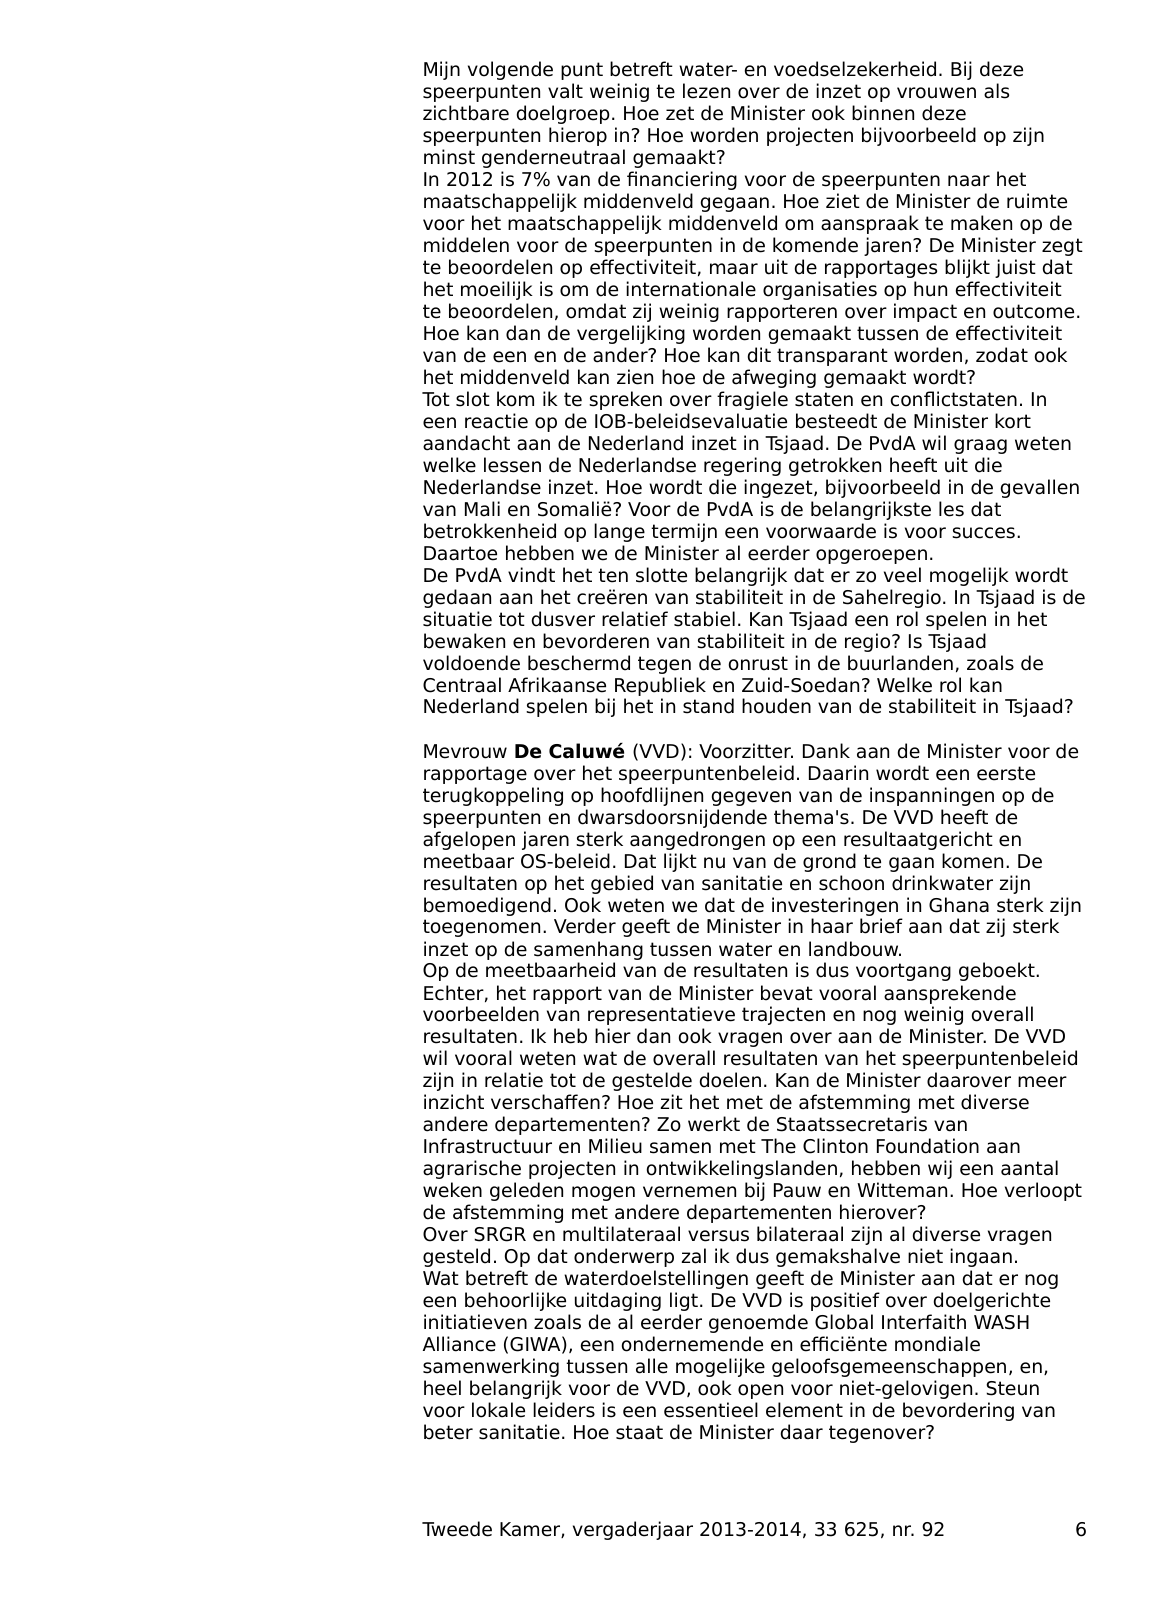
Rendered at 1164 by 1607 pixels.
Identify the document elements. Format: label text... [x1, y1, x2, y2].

text Over SRGR en multilateraal versus bilateraal zijn al diverse vragen gesteld. Op dat onderwerp zal ik dus gemakshalve niet ingaan. [422, 1224, 1087, 1268]
text In 2012 is 7% van de financiering voor de speerpunten naar het maatschappelijk middenveld gegaan. Hoe ziet de Minister de ruimte voor het maatschappelijk middenveld om aanspraak te maken op de middelen voor de speerpunten in de komende jaren? De Minister zegt te beoordelen op effectiviteit, maar uit de rapportages blijkt juist dat het moeilijk is om de internationale organisaties op hun effectiviteit te beoordelen, omdat zij weinig rapporteren over impact en outcome. Hoe kan dan de vergelijking worden gemaakt tussen de effectiviteit van de een en de ander? Hoe kan dit transparant worden, zodat ook het middenveld kan zien hoe de afweging gemaakt wordt? [422, 169, 1087, 389]
text Tot slot kom ik te spreken over fragiele staten en conflictstaten. In een reactie op de IOB-beleidsevaluatie besteedt de Minister kort aandacht aan de Nederland inzet in Tsjaad. De PvdA wil graag weten welke lessen de Nederlandse regering getrokken heeft uit die Nederlandse inzet. Hoe wordt die ingezet, bijvoorbeeld in de gevallen van Mali en Somalië? Voor de PvdA is de belangrijkste les dat betrokkenheid op lange termijn een voorwaarde is voor succes. Daartoe hebben we de Minister al eerder opgeroepen. [422, 389, 1087, 564]
text Wat betreft de waterdoelstellingen geeft de Minister aan dat er nog een behoorlijke uitdaging ligt. De VVD is positief over doelgerichte initiatieven zoals de al eerder genoemde Global Interfaith WASH Alliance (GIWA), een ondernemende en efficiënte mondiale samenwerking tussen alle mogelijke geloofsgemeenschappen, en, heel belangrijk voor de VVD, ook open voor niet-gelovigen. Steun voor lokale leiders is een essentieel element in de bevordering van beter sanitatie. Hoe staat de Minister daar tegenover? [422, 1268, 1087, 1444]
text Mijn volgende punt betreft water- en voedselzekerheid. Bij deze speerpunten valt weinig te lezen over de inzet op vrouwen als zichtbare doelgroep. Hoe zet de Minister ook binnen deze speerpunten hierop in? Hoe worden projecten bijvoorbeeld op zijn minst genderneutraal gemaakt? [422, 59, 1087, 169]
text Mevrouw De Caluwé (VVD): Voorzitter. Dank aan de Minister voor de rapportage over het speerpuntenbeleid. Daarin wordt een eerste terugkoppeling op hoofdlijnen gegeven van de inspanningen op de speerpunten en dwarsdoorsnijdende thema's. De VVD heeft de afgelopen jaren sterk aangedrongen op een resultaatgericht en meetbaar OS-beleid. Dat lijkt nu van de grond te gaan komen. De resultaten op het gebied van sanitatie en schoon drinkwater zijn bemoedigend. Ook weten we dat de investeringen in Ghana sterk zijn toegenomen. Verder geeft de Minister in haar brief aan dat zij sterk inzet op de samenhang tussen water en landbouw. [422, 741, 1087, 960]
text De PvdA vindt het ten slotte belangrijk dat er zo veel mogelijk wordt gedaan aan het creëren van stabiliteit in de Sahelregio. In Tsjaad is de situatie tot dusver relatief stabiel. Kan Tsjaad een rol spelen in het bewaken en bevorderen van stabiliteit in de regio? Is Tsjaad voldoende beschermd tegen de onrust in de buurlanden, zoals de Centraal Afrikaanse Republiek en Zuid-Soedan? Welke rol kan Nederland spelen bij het in stand houden van de stabiliteit in Tsjaad? [422, 564, 1087, 718]
text Op de meetbaarheid van de resultaten is dus voortgang geboekt. Echter, het rapport van de Minister bevat vooral aansprekende voorbeelden van representatieve trajecten en nog weinig overall resultaten. Ik heb hier dan ook vragen over aan de Minister. De VVD wil vooral weten wat de overall resultaten van het speerpuntenbeleid zijn in relatie tot de gestelde doelen. Kan de Minister daarover meer inzicht verschaffen? Hoe zit het met de afstemming met diverse andere departementen? Zo werkt de Staatssecretaris van Infrastructuur en Milieu samen met The Clinton Foundation aan agrarische projecten in ontwikkelingslanden, hebben wij een aantal weken geleden mogen vernemen bij Pauw en Witteman. Hoe verloopt de afstemming met andere departementen hierover? [422, 960, 1087, 1224]
